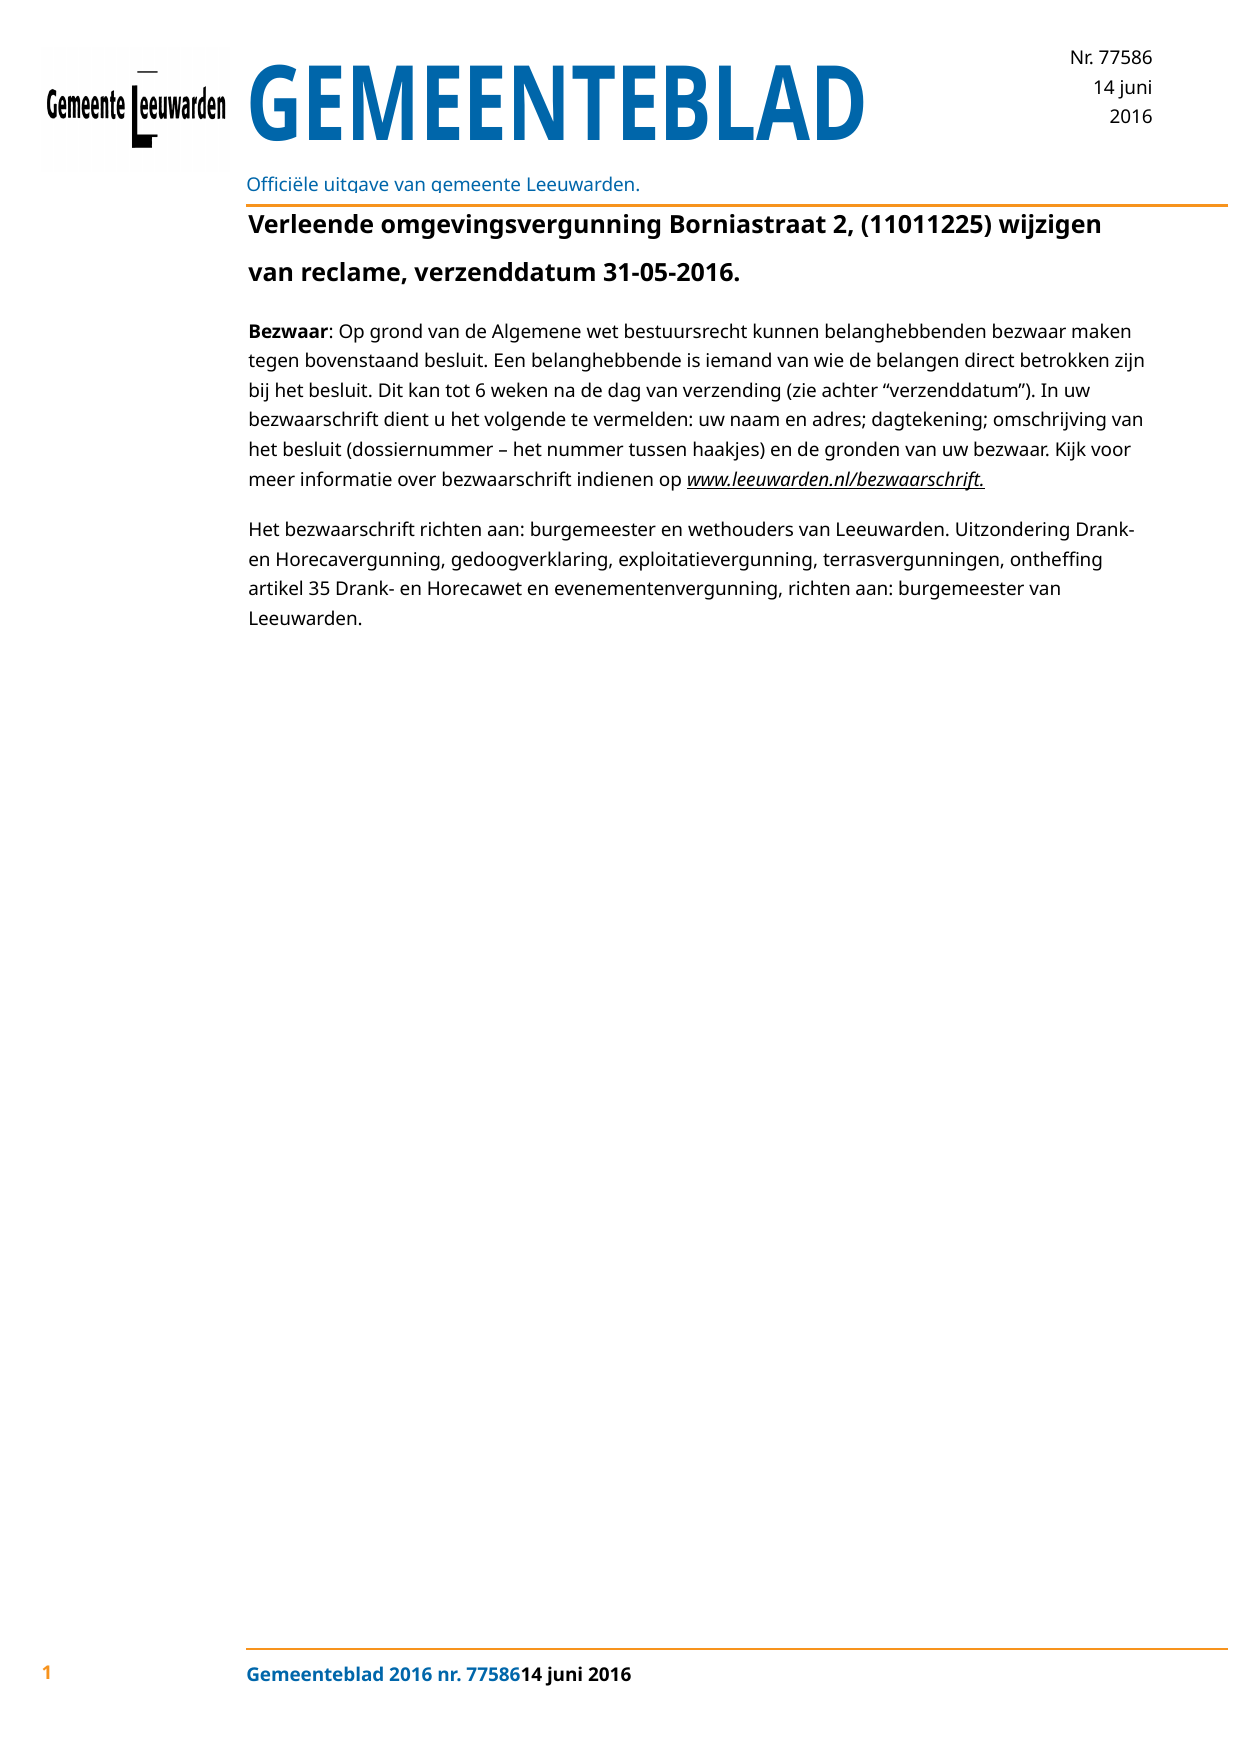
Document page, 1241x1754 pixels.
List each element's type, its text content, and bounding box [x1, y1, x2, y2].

text Bezwaar: Op grond van de Algemene wet bestuursrecht kunnen belanghebbenden bezwaar maken tegen bovenstaand besluit. Een belanghebbende is iemand van wie de belangen direct betrokken zijn bij het besluit. Dit kan tot 6 weken na de dag van verzending (zie achter “verzenddatum”). In uw bezwaarschrift dient u het volgende te vermelden: uw naam en adres; dagtekening; omschrijving van het besluit (dossiernummer – het nummer tussen haakjes) en de gronden van uw bezwaar. Kijk voor meer informatie over bezwaarschrift indienen op www.leeuwarden.nl/bezwaarschrift. [248, 318, 1152, 492]
picture [41, 47, 231, 172]
text Het bezwaarschrift richten aan: burgemeester en wethouders van Leeuwarden. Uitzondering Drank- en Horecavergunning, gedoogverklaring, exploitatievergunning, terrasvergunningen, ontheffing artikel 35 Drank- en Horecawet en evenementenvergunning, richten aan: burgemeester van Leeuwarden. [248, 516, 1152, 631]
text Verleende omgevingsvergunning Borniastraat 2, (11011225) wijzigen van reclame, verzenddatum 31-05-2016. [248, 207, 1152, 288]
